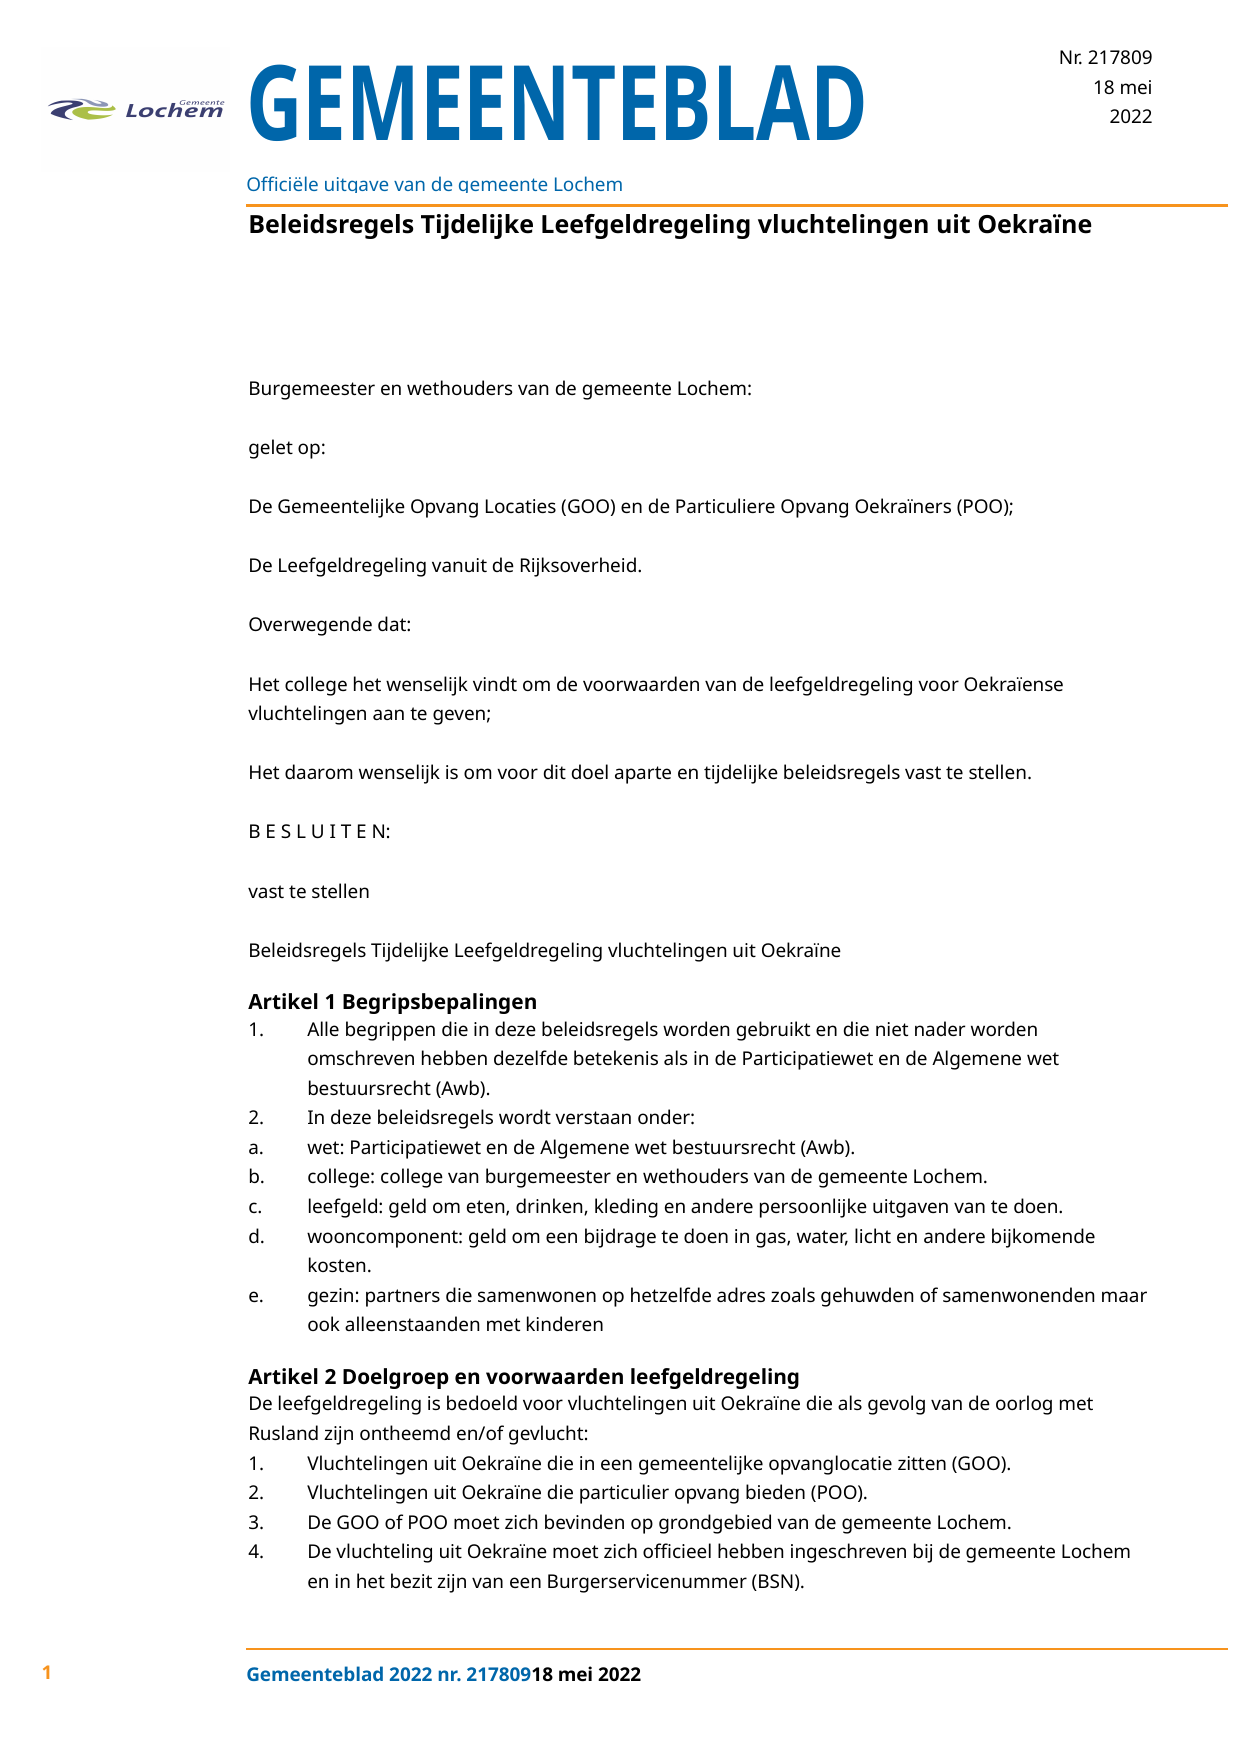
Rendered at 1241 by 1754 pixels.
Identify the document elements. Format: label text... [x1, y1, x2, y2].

text Artikel 1 Begripsbepalingen [248, 987, 1152, 1016]
list college: college van burgemeester en wethouders van de gemeente Lochem. [248, 1164, 1152, 1189]
list Vluchtelingen uit Oekraïne die particulier opvang bieden (POO). [248, 1479, 1152, 1505]
text De Leefgeldregeling vanuit de Rijksoverheid. [248, 552, 1152, 578]
text Artikel 2 Doelgroep en voorwaarden leefgeldregeling [248, 1362, 1152, 1391]
list wooncomponent: geld om een bijdrage te doen in gas, water, licht en andere bijkomende kosten. [248, 1223, 1152, 1278]
text gelet op: [248, 434, 1152, 460]
text B E S L U I T E N: [248, 819, 1152, 844]
text Burgemeester en wethouders van de gemeente Lochem: [248, 375, 1152, 401]
picture [41, 47, 231, 172]
text De leefgeldregeling is bedoeld voor vluchtelingen uit Oekraïne die als gevolg van de oorlog met Rusland zijn ontheemd en/of gevlucht: [248, 1391, 1152, 1446]
list gezin: partners die samenwonen op hetzelfde adres zoals gehuwden of samenwonenden maar ook alleenstaanden met kinderen [248, 1282, 1152, 1337]
list De GOO of POO moet zich bevinden op grondgebied van de gemeente Lochem. [248, 1509, 1152, 1534]
text Beleidsregels Tijdelijke Leefgeldregeling vluchtelingen uit Oekraïne [248, 207, 1152, 241]
list Vluchtelingen uit Oekraïne die in een gemeentelijke opvanglocatie zitten (GOO). [248, 1450, 1152, 1475]
text Het daarom wenselijk is om voor dit doel aparte en tijdelijke beleidsregels vast te stellen. [248, 759, 1152, 785]
text Het college het wenselijk vindt om de voorwaarden van de leefgeldregeling voor Oekraïense vluchtelingen aan te geven; [248, 671, 1152, 726]
list leefgeld: geld om eten, drinken, kleding en andere persoonlijke uitgaven van te doen. [248, 1193, 1152, 1219]
text vast te stellen [248, 878, 1152, 903]
list wet: Participatiewet en de Algemene wet bestuursrecht (Awb). [248, 1134, 1152, 1160]
text Beleidsregels Tijdelijke Leefgeldregeling vluchtelingen uit Oekraïne [248, 937, 1152, 963]
list De vluchteling uit Oekraïne moet zich officieel hebben ingeschreven bij de gemeente Lochem en in het bezit zijn van een Burgerservicenummer (BSN). [248, 1538, 1152, 1594]
list Alle begrippen die in deze beleidsregels worden gebruikt en die niet nader worden omschreven hebben dezelfde betekenis als in de Participatiewet en de Algemene wet bestuursrecht (Awb). [248, 1016, 1152, 1101]
text De Gemeentelijke Opvang Locaties (GOO) en de Particuliere Opvang Oekraïners (POO); [248, 493, 1152, 519]
text Overwegende dat: [248, 612, 1152, 637]
list In deze beleidsregels wordt verstaan onder: [248, 1104, 1152, 1130]
